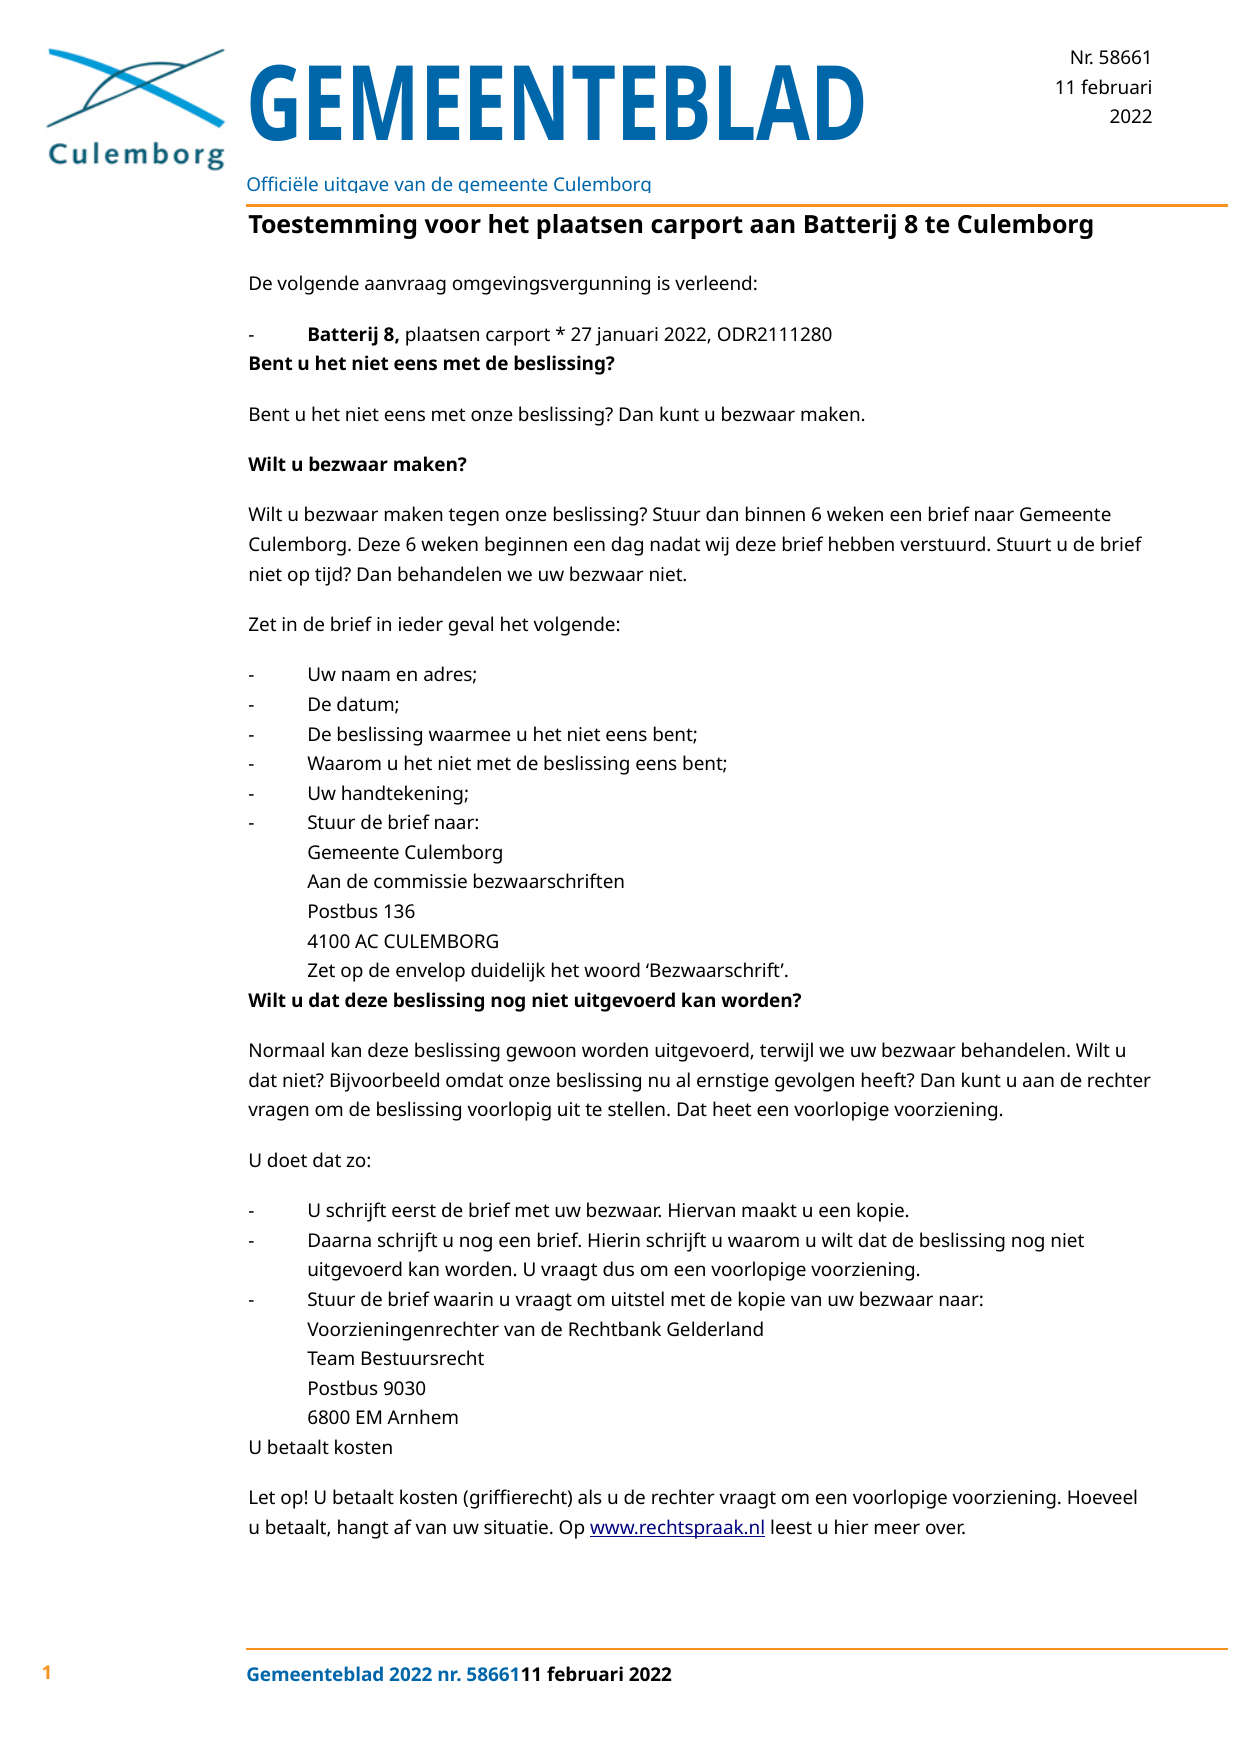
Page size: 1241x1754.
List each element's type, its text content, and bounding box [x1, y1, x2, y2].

list Aan de commissie bezwaarschriften [248, 869, 1152, 894]
list De beslissing waarmee u het niet eens bent; [248, 721, 1152, 746]
list Zet op de envelop duidelijk het woord ‘Bezwaarschrift’. [248, 957, 1152, 983]
list Team Bestuursrecht [248, 1345, 1152, 1371]
picture [41, 47, 231, 172]
text Let op! U betaalt kosten (griffierecht) als u de rechter vraagt om een voorlopige voorziening. Hoeveel u betaalt, hangt af van uw situatie. Op www.rechtspraak.nl leest u hier meer over. [248, 1484, 1152, 1540]
text Wilt u bezwaar maken? [248, 451, 1152, 477]
list Waarom u het niet met de beslissing eens bent; [248, 750, 1152, 776]
list Batterij 8, plaatsen carport * 27 januari 2022, ODR2111280 [248, 321, 1152, 346]
list Daarna schrijft u nog een brief. Hierin schrijft u waarom u wilt dat de beslissing nog niet uitgevoerd kan worden. U vraagt dus om een voorlopige voorziening. [248, 1227, 1152, 1282]
list Postbus 9030 [248, 1375, 1152, 1401]
text Zet in de brief in ieder geval het volgende: [248, 611, 1152, 637]
text Bent u het niet eens met de beslissing? [248, 350, 1152, 376]
text U doet dat zo: [248, 1147, 1152, 1173]
list U schrijft eerst de brief met uw bezwaar. Hiervan maakt u een kopie. [248, 1197, 1152, 1223]
text Toestemming voor het plaatsen carport aan Batterij 8 te Culemborg [248, 207, 1152, 241]
list Postbus 136 [248, 898, 1152, 924]
list Stuur de brief naar: [248, 809, 1152, 835]
list Stuur de brief waarin u vraagt om uitstel met de kopie van uw bezwaar naar: [248, 1286, 1152, 1312]
text Normaal kan deze beslissing gewoon worden uitgevoerd, terwijl we uw bezwaar behandelen. Wilt u dat niet? Bijvoorbeeld omdat onze beslissing nu al ernstige gevolgen heeft? Dan kunt u aan de rechter vragen om de beslissing voorlopig uit te stellen. Dat heet een voorlopige voorziening. [248, 1037, 1152, 1122]
list 4100 AC CULEMBORG [248, 928, 1152, 953]
list De datum; [248, 691, 1152, 717]
list 6800 EM Arnhem [248, 1404, 1152, 1430]
list Gemeente Culemborg [248, 839, 1152, 865]
text Wilt u bezwaar maken tegen onze beslissing? Stuur dan binnen 6 weken een brief naar Gemeente Culemborg. Deze 6 weken beginnen een dag nadat wij deze brief hebben verstuurd. Stuurt u de brief niet op tijd? Dan behandelen we uw bezwaar niet. [248, 502, 1152, 586]
text U betaalt kosten [248, 1434, 1152, 1460]
text Bent u het niet eens met onze beslissing? Dan kunt u bezwaar maken. [248, 401, 1152, 426]
list Uw naam en adres; [248, 662, 1152, 687]
text De volgende aanvraag omgevingsvergunning is verleend: [248, 270, 1152, 296]
list Voorzieningenrechter van de Rechtbank Gelderland [248, 1316, 1152, 1341]
text Wilt u dat deze beslissing nog niet uitgevoerd kan worden? [248, 987, 1152, 1013]
list Uw handtekening; [248, 780, 1152, 806]
